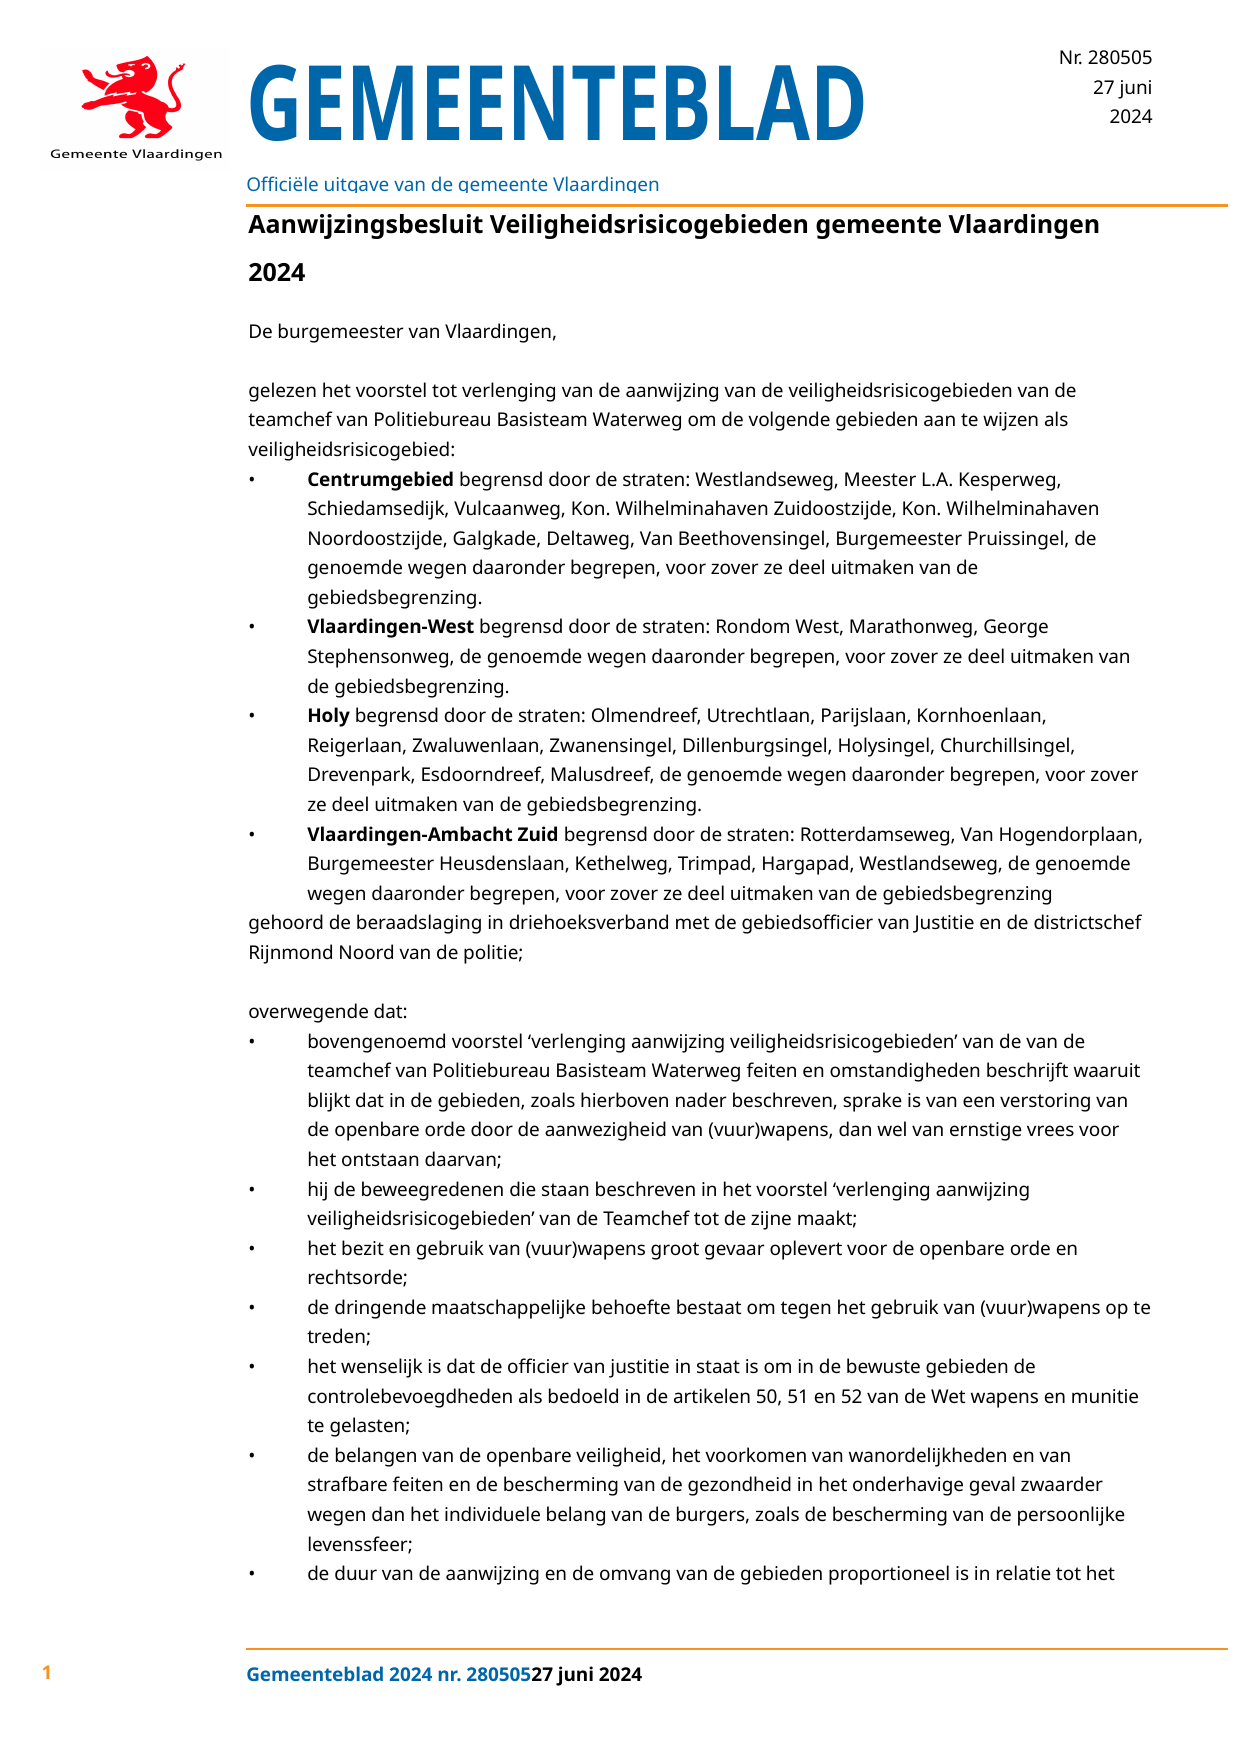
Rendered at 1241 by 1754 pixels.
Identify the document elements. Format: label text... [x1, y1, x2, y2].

text gelezen het voorstel tot verlenging van de aanwijzing van de veiligheidsrisicogebieden van de teamchef van Politiebureau Basisteam Waterweg om de volgende gebieden aan te wijzen als veiligheidsrisicogebied: [248, 377, 1152, 462]
list Vlaardingen-Ambacht Zuid begrensd door de straten: Rotterdamseweg, Van Hogendorplaan, Burgemeester Heusdenslaan, Kethelweg, Trimpad, Hargapad, Westlandseweg, de genoemde wegen daaronder begrepen, voor zover ze deel uitmaken van de gebiedsbegrenzing [248, 821, 1152, 906]
list de dringende maatschappelijke behoefte bestaat om tegen het gebruik van (vuur)wapens op te treden; [248, 1294, 1152, 1349]
list hij de beweegredenen die staan beschreven in het voorstel ‘verlenging aanwijzing veiligheidsrisicogebieden’ van de Teamchef tot de zijne maakt; [248, 1176, 1152, 1231]
list de duur van de aanwijzing en de omvang van de gebieden proportioneel is in relatie tot het [248, 1560, 1152, 1586]
list Centrumgebied begrensd door de straten: Westlandseweg, Meester L.A. Kesperweg, Schiedamsedijk, Vulcaanweg, Kon. Wilhelminahaven Zuidoostzijde, Kon. Wilhelminahaven Noordoostzijde, Galgkade, Deltaweg, Van Beethovensingel, Burgemeester Pruissingel, de genoemde wegen daaronder begrepen, voor zover ze deel uitmaken van de gebiedsbegrenzing. [248, 466, 1152, 610]
list het bezit en gebruik van (vuur)wapens groot gevaar oplevert voor de openbare orde en rechtsorde; [248, 1235, 1152, 1290]
list bovengenoemd voorstel ‘verlenging aanwijzing veiligheidsrisicogebieden’ van de van de teamchef van Politiebureau Basisteam Waterweg feiten en omstandigheden beschrijft waaruit blijkt dat in de gebieden, zoals hierboven nader beschreven, sprake is van een verstoring van de openbare orde door de aanwezigheid van (vuur)wapens, dan wel van ernstige vrees voor het ontstaan daarvan; [248, 1028, 1152, 1172]
list Holy begrensd door de straten: Olmendreef, Utrechtlaan, Parijslaan, Kornhoenlaan, Reigerlaan, Zwaluwenlaan, Zwanensingel, Dillenburgsingel, Holysingel, Churchillsingel, Drevenpark, Esdoorndreef, Malusdreef, de genoemde wegen daaronder begrepen, voor zover ze deel uitmaken van de gebiedsbegrenzing. [248, 702, 1152, 817]
text gehoord de beraadslaging in driehoeksverband met de gebiedsofficier van Justitie en de districtschef [248, 909, 1152, 935]
list het wenselijk is dat de officier van justitie in staat is om in de bewuste gebieden de controlebevoegdheden als bedoeld in de artikelen 50, 51 en 52 van de Wet wapens en munitie te gelasten; [248, 1353, 1152, 1438]
list Vlaardingen-West begrensd door de straten: Rondom West, Marathonweg, George Stephensonweg, de genoemde wegen daaronder begrepen, voor zover ze deel uitmaken van de gebiedsbegrenzing. [248, 614, 1152, 699]
list de belangen van de openbare veiligheid, het voorkomen van wanordelijkheden en van strafbare feiten en de bescherming van de gezondheid in het onderhavige geval zwaarder wegen dan het individuele belang van de burgers, zoals de bescherming van de persoonlijke levenssfeer; [248, 1442, 1152, 1557]
text Rijnmond Noord van de politie; [248, 939, 1152, 965]
text overwegende dat: [248, 998, 1152, 1024]
picture [41, 47, 231, 172]
text De burgemeester van Vlaardingen, [248, 318, 1152, 344]
text Aanwijzingsbesluit Veiligheidsrisicogebieden gemeente Vlaardingen 2024 [248, 207, 1152, 288]
